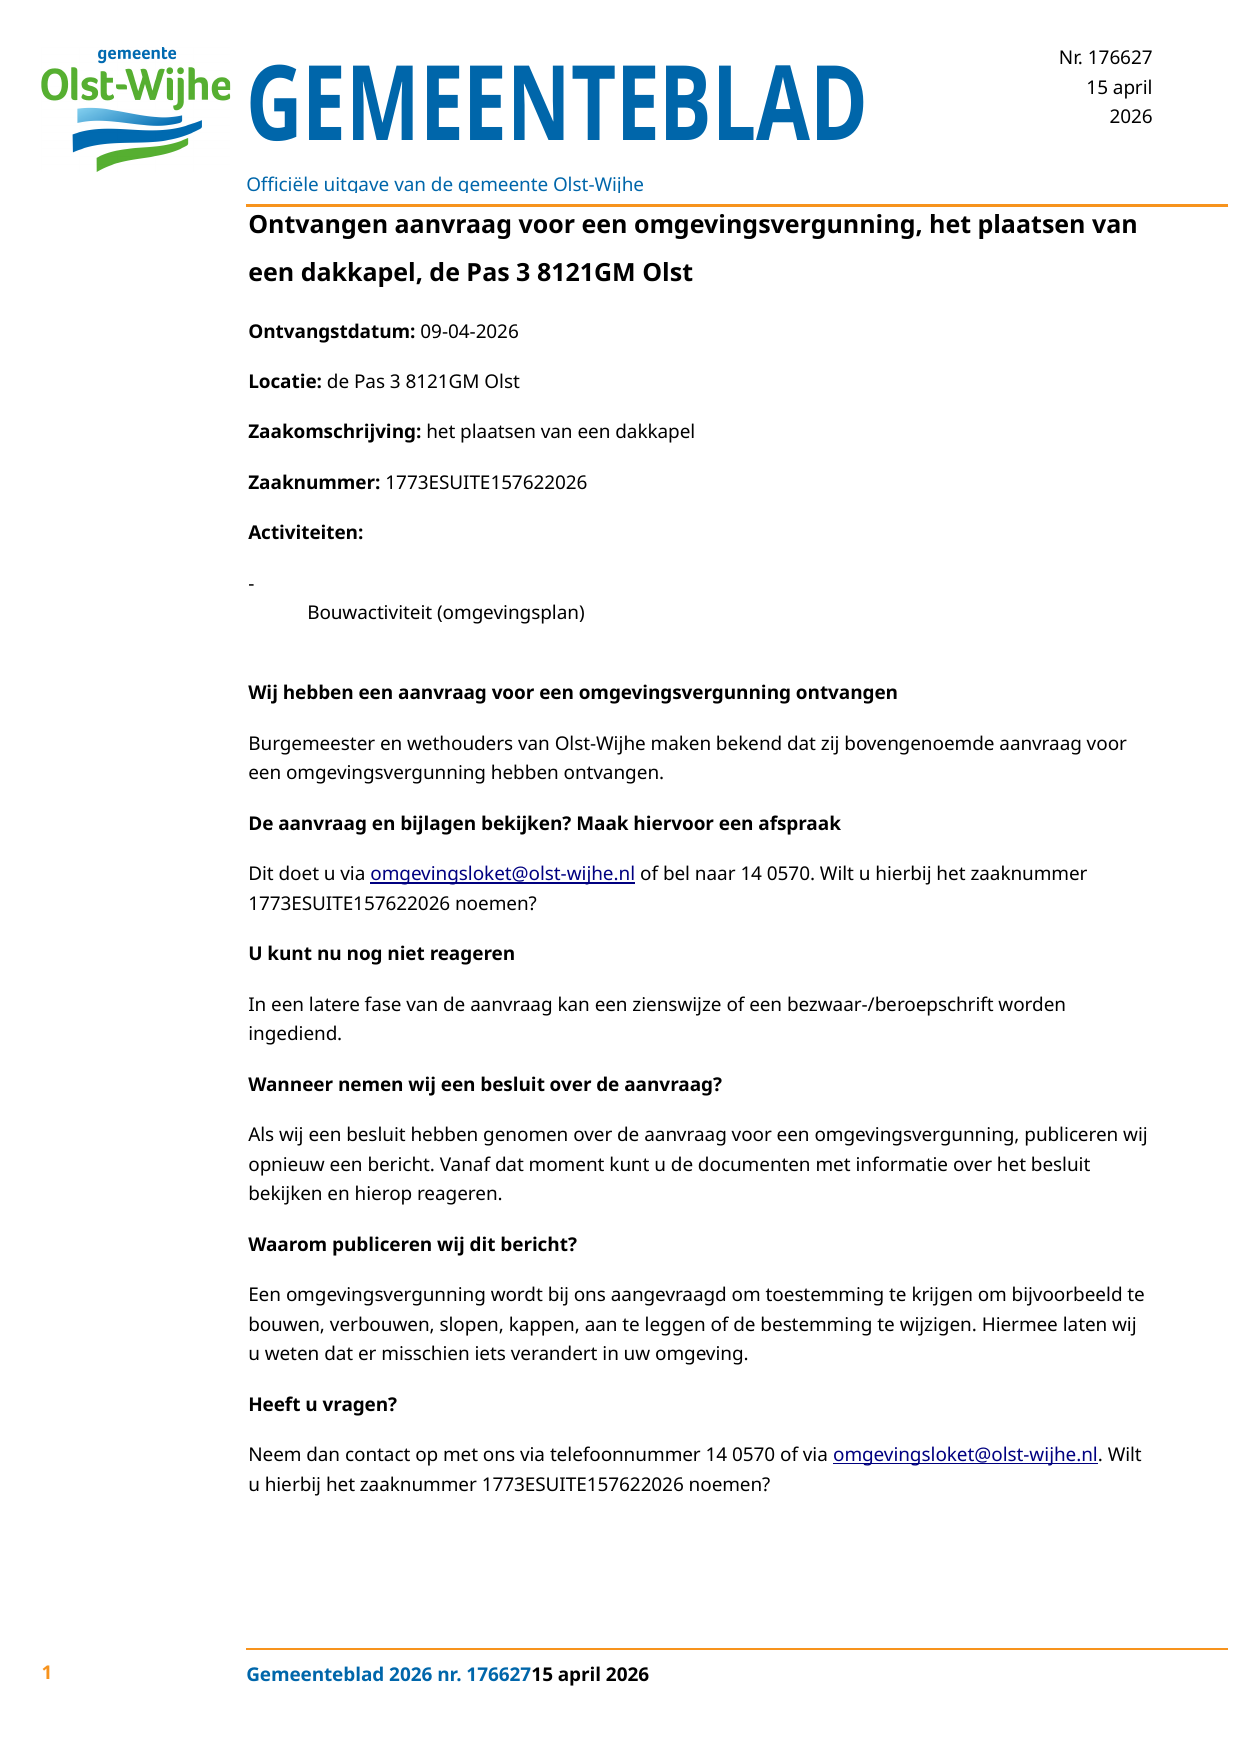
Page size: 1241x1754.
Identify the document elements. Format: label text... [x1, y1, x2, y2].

text Ontvangstdatum: 09-04-2026 [248, 318, 1152, 344]
text Wanneer nemen wij een besluit over de aanvraag? [248, 1071, 1152, 1097]
text Activiteiten: [248, 519, 1152, 545]
text Heeft u vragen? [248, 1391, 1152, 1417]
text U kunt nu nog niet reageren [248, 940, 1152, 966]
picture [41, 47, 231, 172]
text Zaakomschrijving: het plaatsen van een dakkapel [248, 419, 1152, 444]
text Als wij een besluit hebben genomen over de aanvraag voor een omgevingsvergunning, publiceren wij opnieuw een bericht. Vanaf dat moment kunt u de documenten met informatie over het besluit bekijken en hierop reageren. [248, 1121, 1152, 1206]
text Locatie: de Pas 3 8121GM Olst [248, 368, 1152, 394]
text Waarom publiceren wij dit bericht? [248, 1231, 1152, 1257]
text Burgemeester en wethouders van Olst-Wijhe maken bekend dat zij bovengenoemde aanvraag voor een omgevingsvergunning hebben ontvangen. [248, 730, 1152, 785]
text Neem dan contact op met ons via telefoonnummer 14 0570 of via omgevingsloket@olst-wijhe.nl. Wilt u hierbij het zaaknummer 1773ESUITE157622026 noemen? [248, 1441, 1152, 1497]
text De aanvraag en bijlagen bekijken? Maak hiervoor een afspraak [248, 810, 1152, 836]
text Dit doet u via omgevingsloket@olst-wijhe.nl of bel naar 14 0570. Wilt u hierbij het zaaknummer 1773ESUITE157622026 noemen? [248, 860, 1152, 916]
text In een latere fase van de aanvraag kan een zienswijze of een bezwaar-/beroepschrift worden ingediend. [248, 991, 1152, 1046]
text Wij hebben een aanvraag voor een omgevingsvergunning ontvangen [248, 679, 1152, 705]
list Bouwactiviteit (omgevingsplan) [248, 599, 1152, 625]
text Zaaknummer: 1773ESUITE157622026 [248, 469, 1152, 495]
text Een omgevingsvergunning wordt bij ons aangevraagd om toestemming te krijgen om bijvoorbeeld te bouwen, verbouwen, slopen, kappen, aan te leggen of de bestemming te wijzigen. Hiermee laten wij u weten dat er misschien iets verandert in uw omgeving. [248, 1281, 1152, 1366]
text Ontvangen aanvraag voor een omgevingsvergunning, het plaatsen van een dakkapel, de Pas 3 8121GM Olst [248, 207, 1152, 288]
